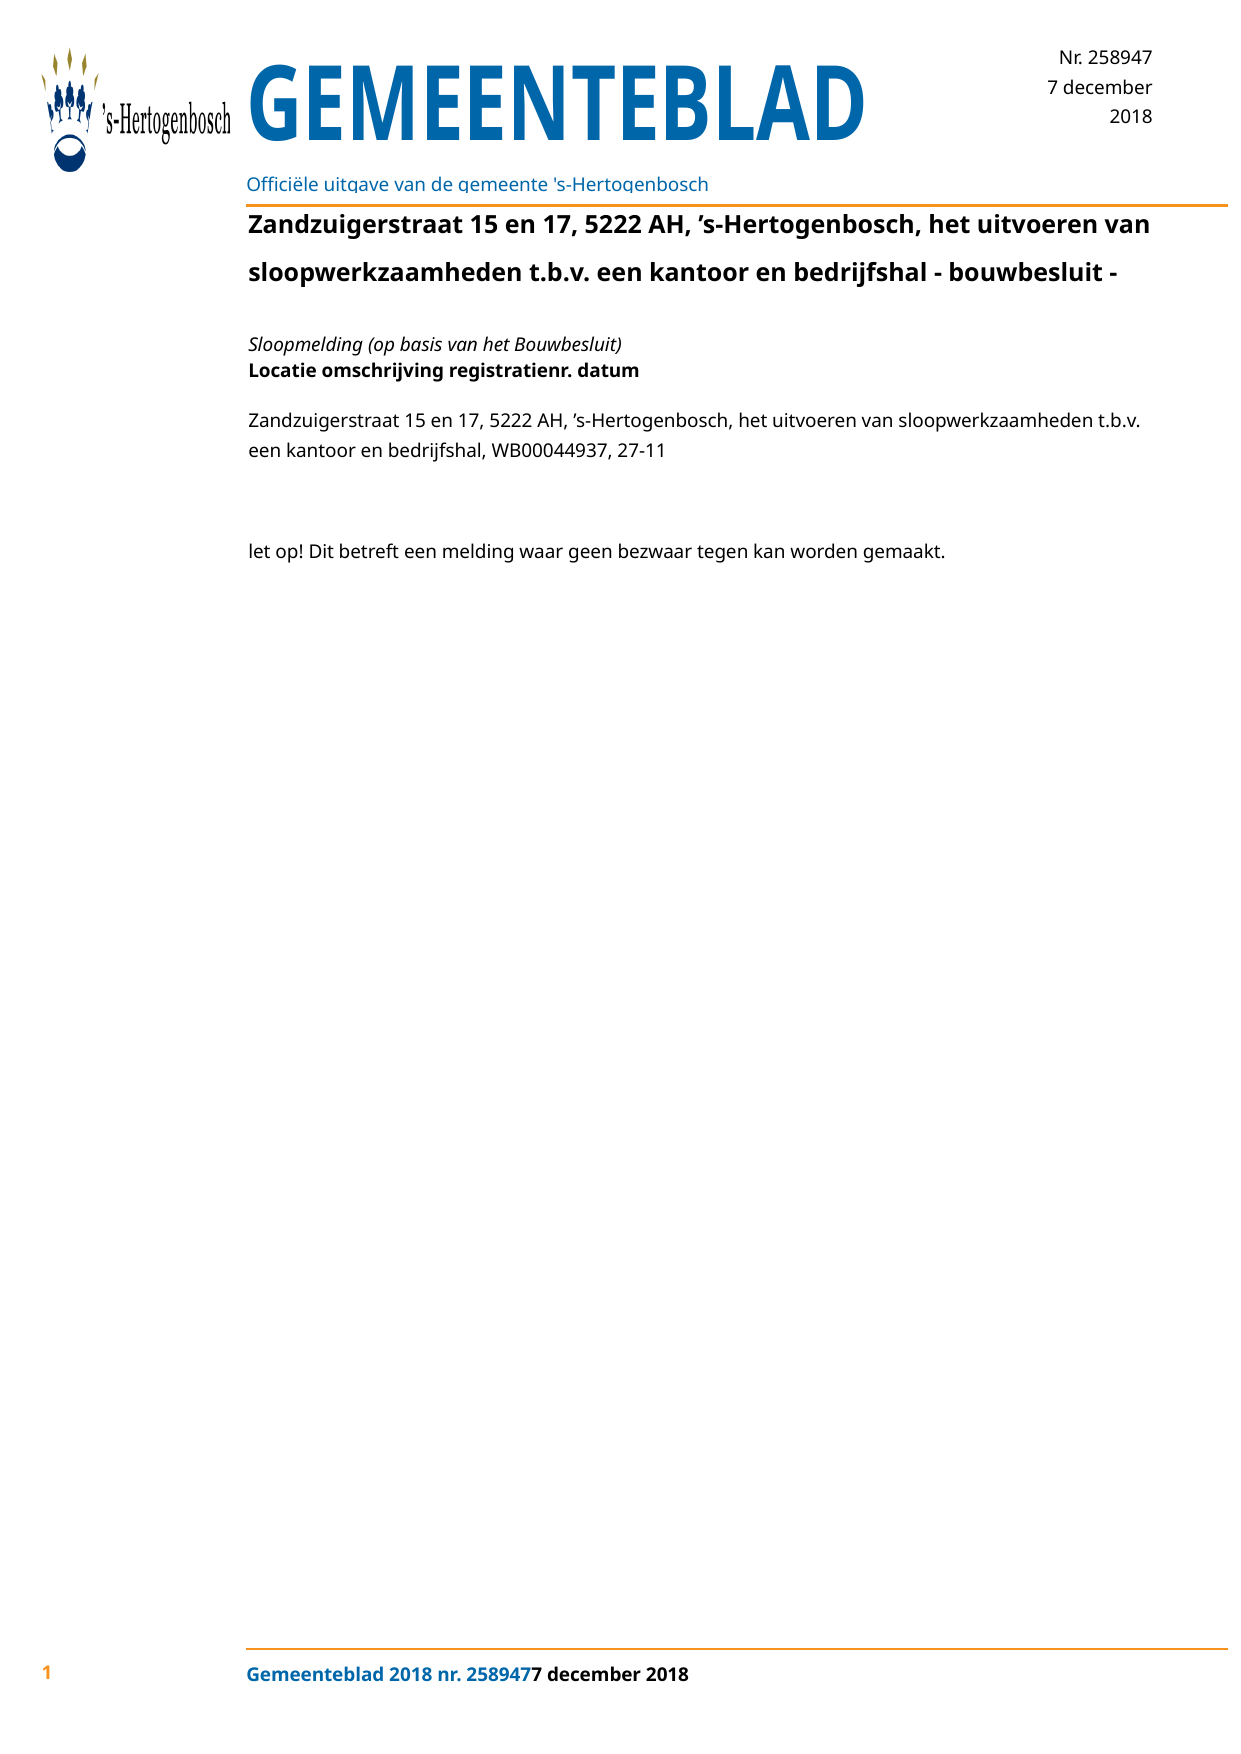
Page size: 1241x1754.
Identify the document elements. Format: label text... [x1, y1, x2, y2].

picture [41, 47, 231, 172]
text Zandzuigerstraat 15 en 17, 5222 AH, ’s-Hertogenbosch, het uitvoeren van sloopwerkzaamheden t.b.v. een kantoor en bedrijfshal - bouwbesluit - [248, 207, 1152, 288]
text Sloopmelding (op basis van het Bouwbesluit) [248, 331, 1152, 357]
text Locatie omschrijving registratienr. datum [248, 357, 1152, 383]
text Zandzuigerstraat 15 en 17, 5222 AH, ’s-Hertogenbosch, het uitvoeren van sloopwerkzaamheden t.b.v. een kantoor en bedrijfshal, WB00044937, 27-11 [248, 408, 1152, 463]
text let op! Dit betreft een melding waar geen bezwaar tegen kan worden gemaakt. [248, 538, 1152, 564]
